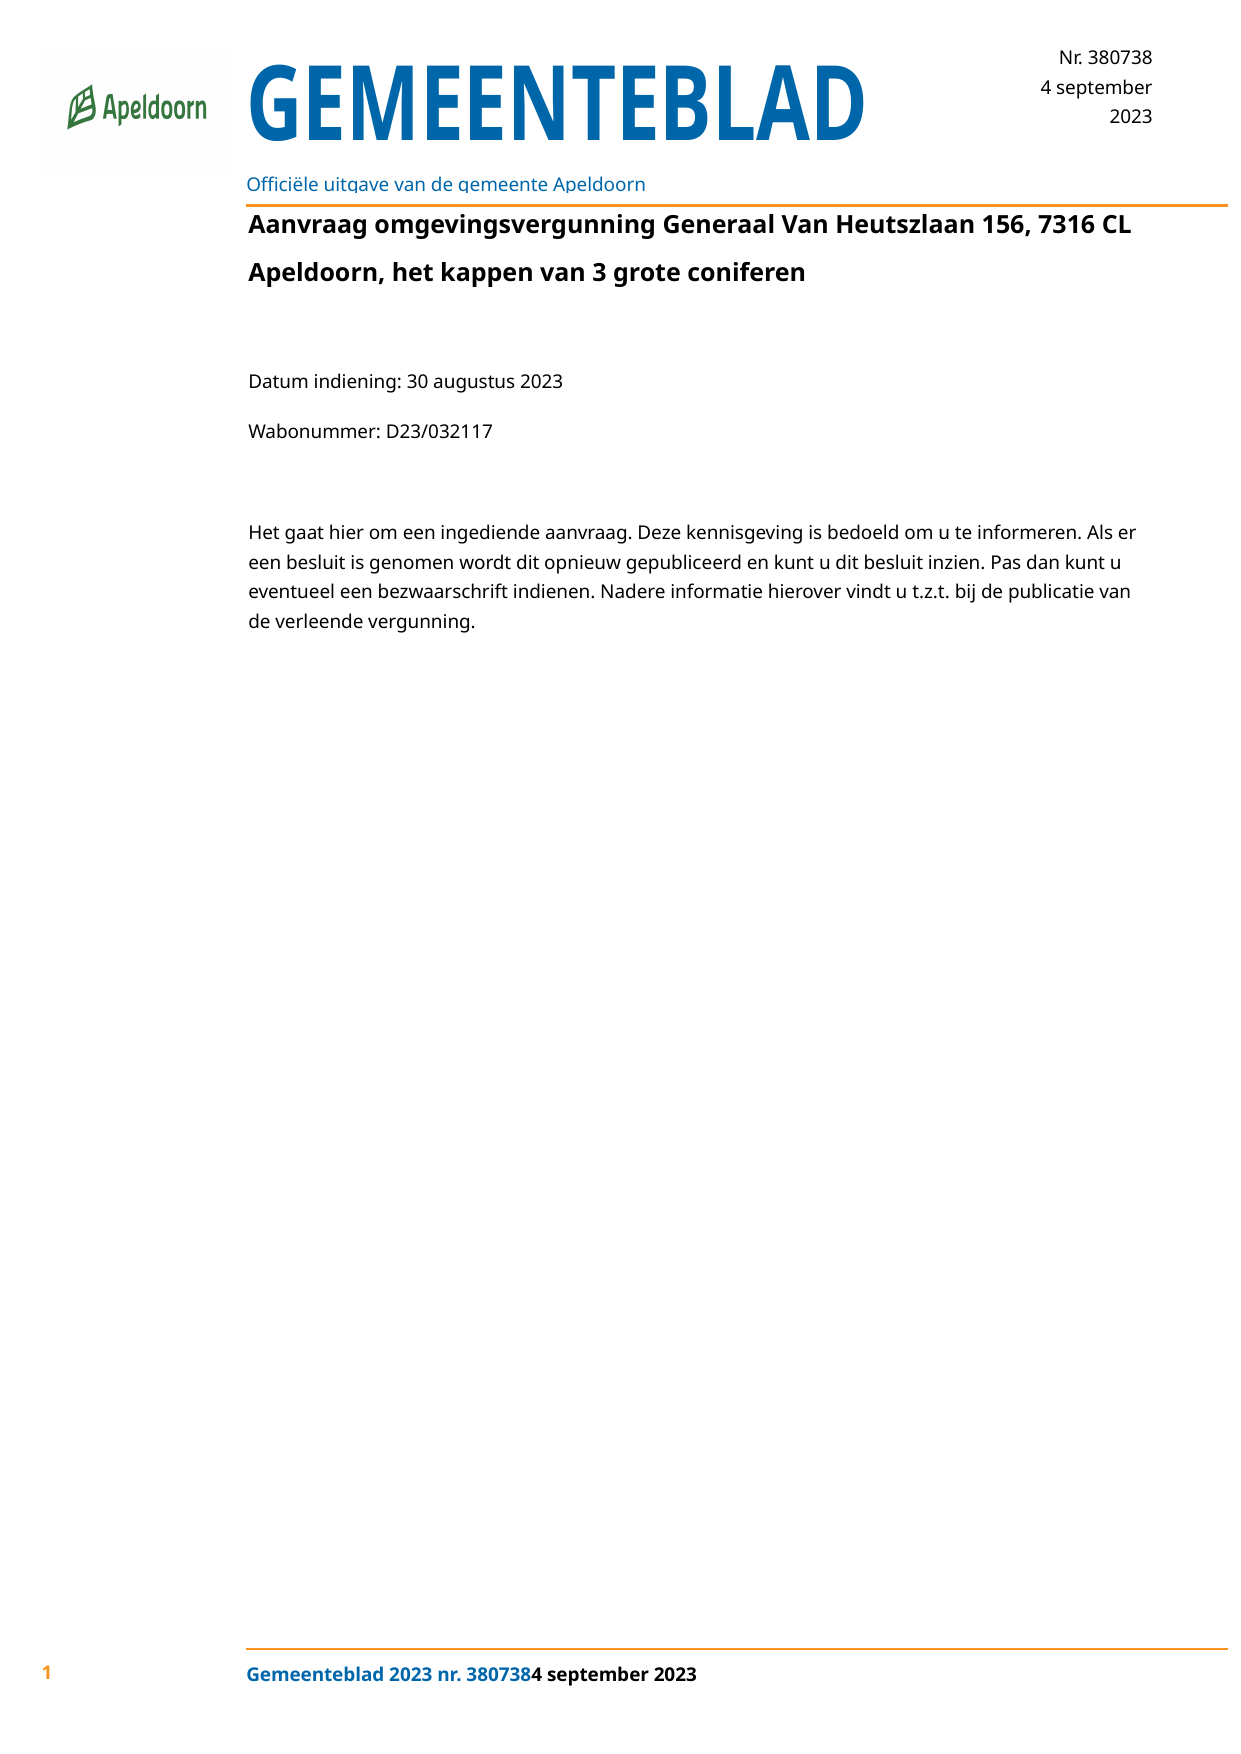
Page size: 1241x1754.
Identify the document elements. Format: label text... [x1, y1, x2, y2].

picture [41, 47, 231, 172]
text Wabonummer: D23/032117 [248, 419, 1152, 444]
text Aanvraag omgevingsvergunning Generaal Van Heutszlaan 156, 7316 CL Apeldoorn, het kappen van 3 grote coniferen [248, 207, 1152, 288]
text Het gaat hier om een ingediende aanvraag. Deze kennisgeving is bedoeld om u te informeren. Als er een besluit is genomen wordt dit opnieuw gepubliceerd en kunt u dit besluit inzien. Pas dan kunt u eventueel een bezwaarschrift indienen. Nadere informatie hierover vindt u t.z.t. bij de publicatie van de verleende vergunning. [248, 519, 1152, 634]
text Datum indiening: 30 augustus 2023 [248, 368, 1152, 394]
